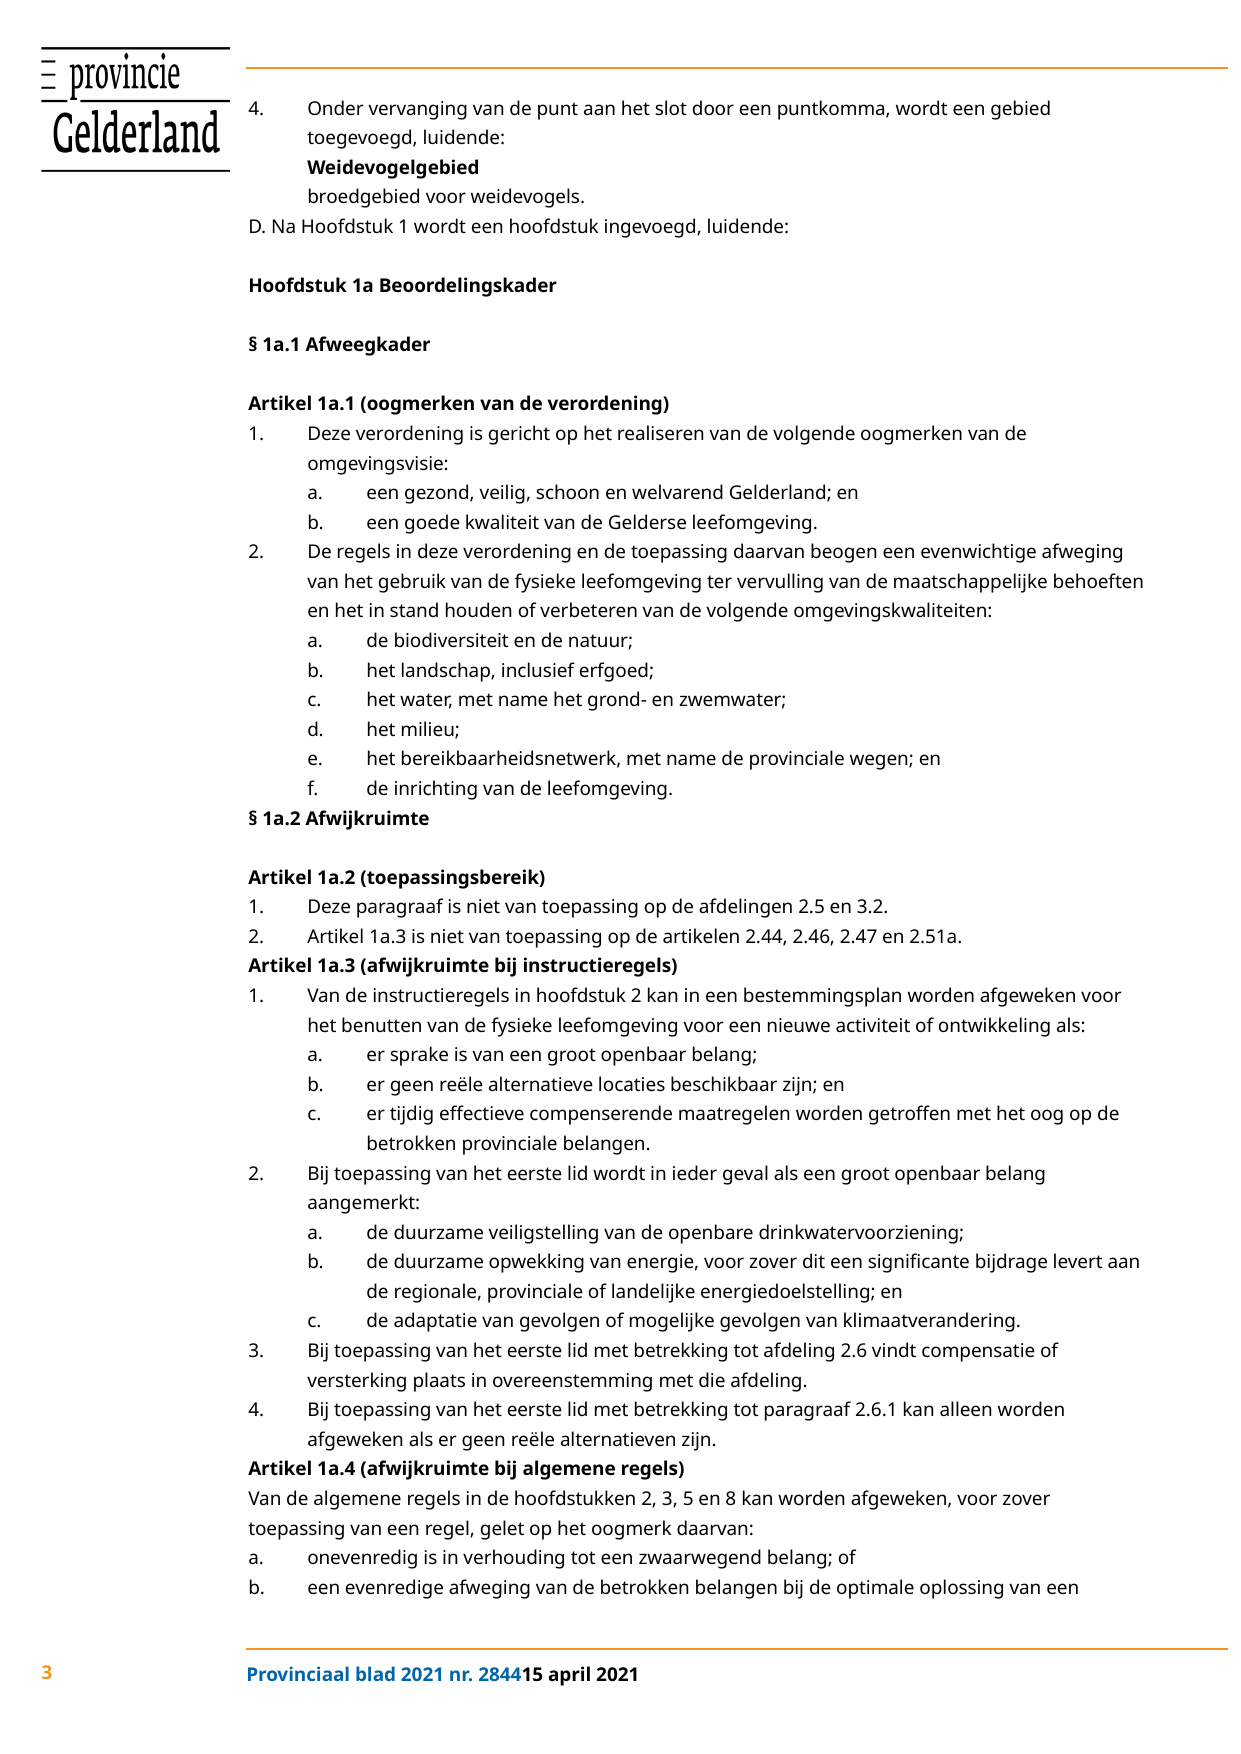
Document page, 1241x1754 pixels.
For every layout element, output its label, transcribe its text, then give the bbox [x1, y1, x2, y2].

list er geen reële alternatieve locaties beschikbaar zijn; en [307, 1071, 1152, 1097]
list Deze verordening is gericht op het realiseren van de volgende oogmerken van de omgevingsvisie: [248, 420, 1152, 476]
text § 1a.1 Afweegkader [248, 331, 1152, 357]
text Van de algemene regels in de hoofdstukken 2, 3, 5 en 8 kan worden afgeweken, voor zover toepassing van een regel, gelet op het oogmerk daarvan: [248, 1485, 1152, 1541]
text § 1a.2 Afwijkruimte [248, 805, 1152, 831]
text Artikel 1a.3 (afwijkruimte bij instructieregels) [248, 953, 1152, 978]
text Artikel 1a.4 (afwijkruimte bij algemene regels) [248, 1456, 1152, 1481]
list de duurzame opwekking van energie, voor zover dit een significante bijdrage levert aan de regionale, provinciale of landelijke energiedoelstelling; en [307, 1248, 1152, 1304]
text Artikel 1a.2 (toepassingsbereik) [248, 864, 1152, 890]
list de inrichting van de leefomgeving. [307, 775, 1152, 801]
text D. Na Hoofdstuk 1 wordt een hoofdstuk ingevoegd, luidende: [248, 213, 1152, 239]
list Bij toepassing van het eerste lid met betrekking tot afdeling 2.6 vindt compensatie of versterking plaats in overeenstemming met die afdeling. [248, 1337, 1152, 1393]
list het water, met name het grond- en zwemwater; [307, 686, 1152, 712]
list Van de instructieregels in hoofdstuk 2 kan in een bestemmingsplan worden afgeweken voor het benutten van de fysieke leefomgeving voor een nieuwe activiteit of ontwikkeling als: [248, 982, 1152, 1038]
picture [41, 47, 231, 172]
list een gezond, veilig, schoon en welvarend Gelderland; en [307, 479, 1152, 505]
list er tijdig effectieve compenserende maatregelen worden getroffen met het oog op de betrokken provinciale belangen. [307, 1101, 1152, 1156]
list de duurzame veiligstelling van de openbare drinkwatervoorziening; [307, 1219, 1152, 1245]
list De regels in deze verordening en de toepassing daarvan beogen een evenwichtige afweging van het gebruik van de fysieke leefomgeving ter vervulling van de maatschappelijke behoeften en het in stand houden of verbeteren van de volgende omgevingskwaliteiten: [248, 538, 1152, 623]
list Weidevogelgebied [248, 154, 1152, 180]
list een evenredige afweging van de betrokken belangen bij de optimale oplossing van een [248, 1574, 1152, 1600]
list het bereikbaarheidsnetwerk, met name de provinciale wegen; en [307, 746, 1152, 771]
list het landschap, inclusief erfgoed; [307, 657, 1152, 683]
list er sprake is van een groot openbaar belang; [307, 1041, 1152, 1067]
text Hoofdstuk 1a Beoordelingskader [248, 272, 1152, 298]
list Bij toepassing van het eerste lid met betrekking tot paragraaf 2.6.1 kan alleen worden afgeweken als er geen reële alternatieven zijn. [248, 1396, 1152, 1452]
list broedgebied voor weidevogels. [248, 183, 1152, 209]
list Artikel 1a.3 is niet van toepassing op de artikelen 2.44, 2.46, 2.47 en 2.51a. [248, 923, 1152, 949]
list Bij toepassing van het eerste lid wordt in ieder geval als een groot openbaar belang aangemerkt: [248, 1160, 1152, 1215]
list Onder vervanging van de punt aan het slot door een puntkomma, wordt een gebied toegevoegd, luidende: [248, 95, 1152, 150]
text Artikel 1a.1 (oogmerken van de verordening) [248, 391, 1152, 416]
list de adaptatie van gevolgen of mogelijke gevolgen van klimaatverandering. [307, 1308, 1152, 1333]
list een goede kwaliteit van de Gelderse leefomgeving. [307, 509, 1152, 535]
list het milieu; [307, 716, 1152, 742]
list de biodiversiteit en de natuur; [307, 627, 1152, 653]
list onevenredig is in verhouding tot een zwaarwegend belang; of [248, 1544, 1152, 1570]
list Deze paragraaf is niet van toepassing op de afdelingen 2.5 en 3.2. [248, 893, 1152, 919]
